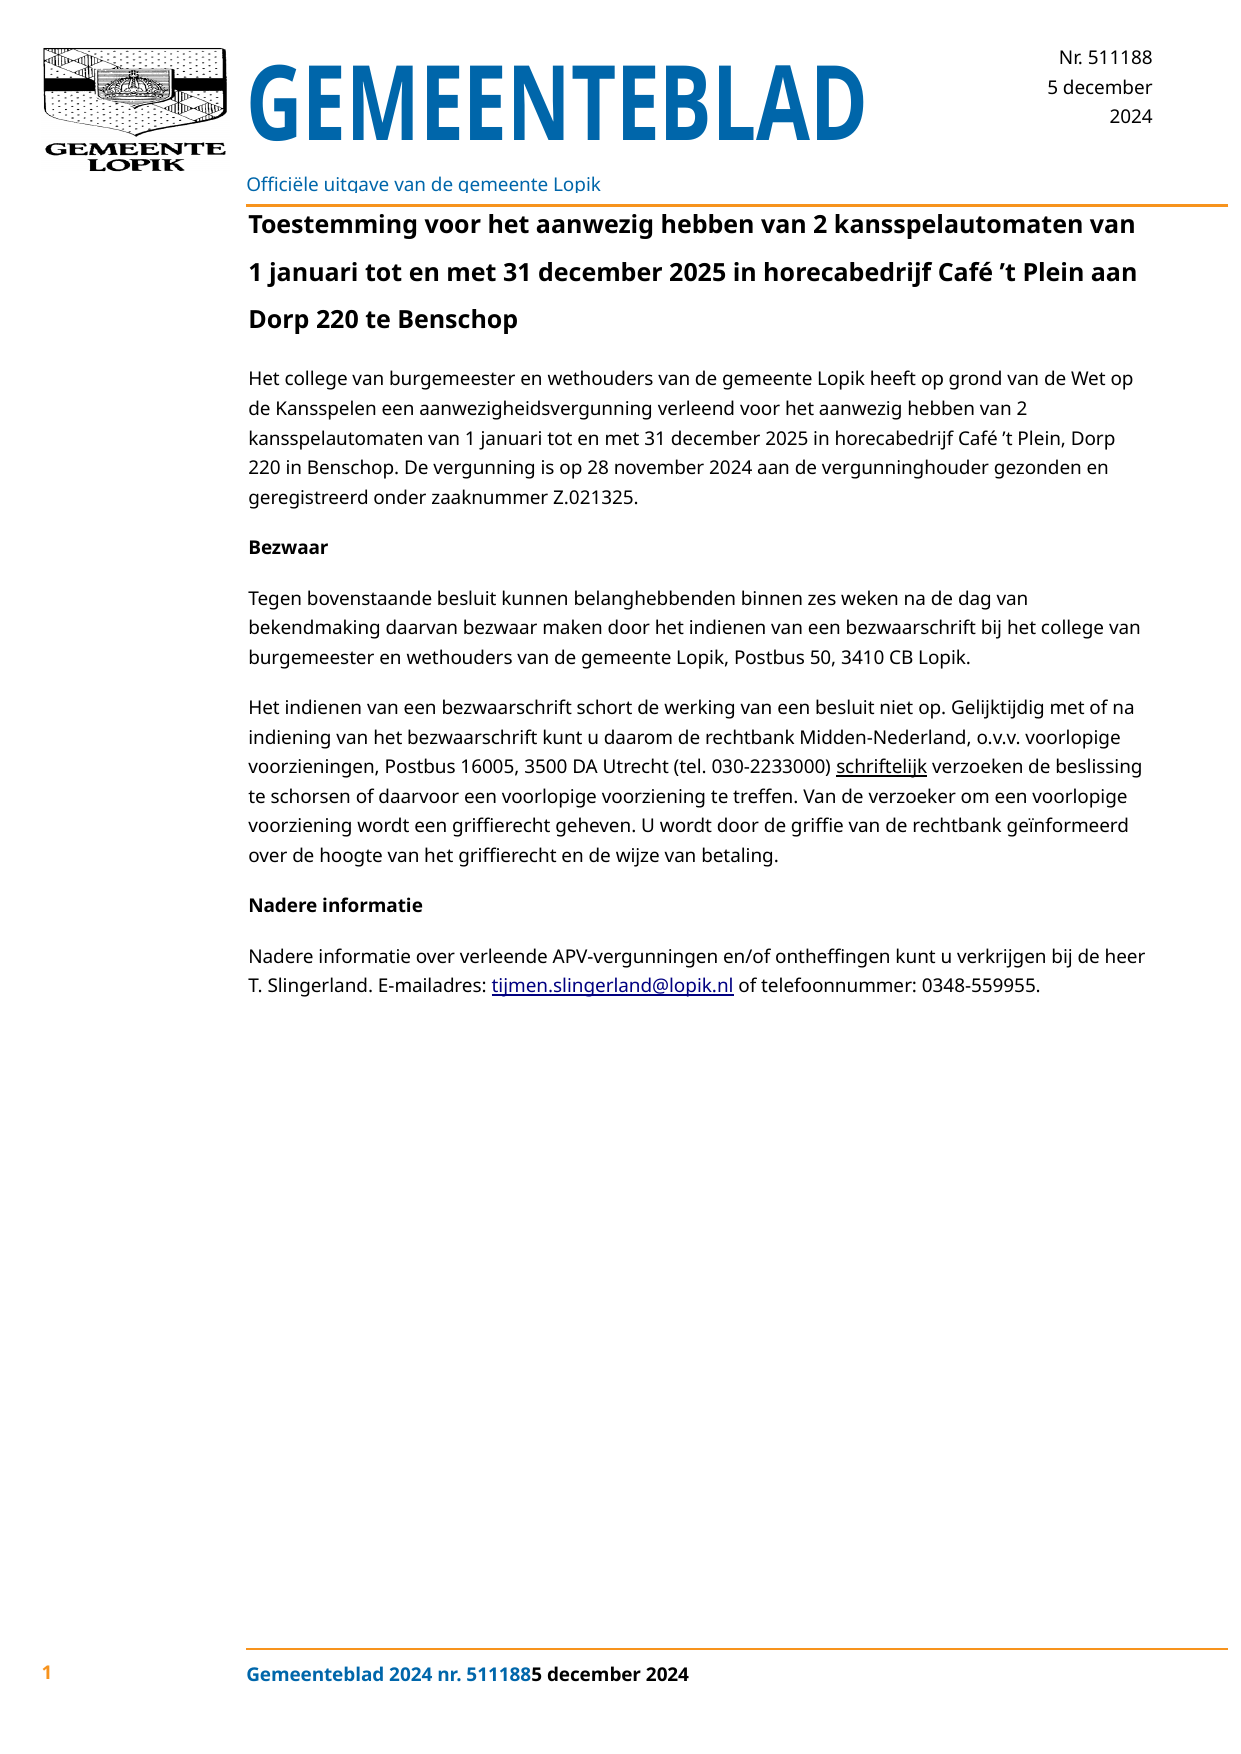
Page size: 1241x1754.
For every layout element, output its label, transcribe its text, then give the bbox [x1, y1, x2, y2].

text Nadere informatie [248, 893, 1152, 918]
picture [41, 47, 231, 172]
text Het indienen van een bezwaarschrift schort de werking van een besluit niet op. Gelijktijdig met of na indiening van het bezwaarschrift kunt u daarom de rechtbank Midden-Nederland, o.v.v. voorlopige voorzieningen, Postbus 16005, 3500 DA Utrecht (tel. 030-2233000) schriftelijk verzoeken de beslissing te schorsen of daarvoor een voorlopige voorziening te treffen. Van de verzoeker om een voorlopige voorziening wordt een griffierecht geheven. U wordt door de griffie van de rechtbank geïnformeerd over de hoogte van het griffierecht en de wijze van betaling. [248, 694, 1152, 868]
text Nadere informatie over verleende APV-vergunningen en/of ontheffingen kunt u verkrijgen bij de heer T. Slingerland. E-mailadres: tijmen.slingerland@lopik.nl of telefoonnummer: 0348-559955. [248, 943, 1152, 998]
text Het college van burgemeester en wethouders van de gemeente Lopik heeft op grond van de Wet op de Kansspelen een aanwezigheidsvergunning verleend voor het aanwezig hebben van 2 kansspelautomaten van 1 januari tot en met 31 december 2025 in horecabedrijf Café ’t Plein, Dorp 220 in Benschop. De vergunning is op 28 november 2024 aan de vergunninghouder gezonden en geregistreerd onder zaaknummer Z.021325. [248, 366, 1152, 509]
text Toestemming voor het aanwezig hebben van 2 kansspelautomaten van 1 januari tot en met 31 december 2025 in horecabedrijf Café ’t Plein aan Dorp 220 te Benschop [248, 207, 1152, 336]
text Tegen bovenstaande besluit kunnen belanghebbenden binnen zes weken na de dag van bekendmaking daarvan bezwaar maken door het indienen van een bezwaarschrift bij het college van burgemeester en wethouders van de gemeente Lopik, Postbus 50, 3410 CB Lopik. [248, 585, 1152, 669]
text Bezwaar [248, 534, 1152, 560]
